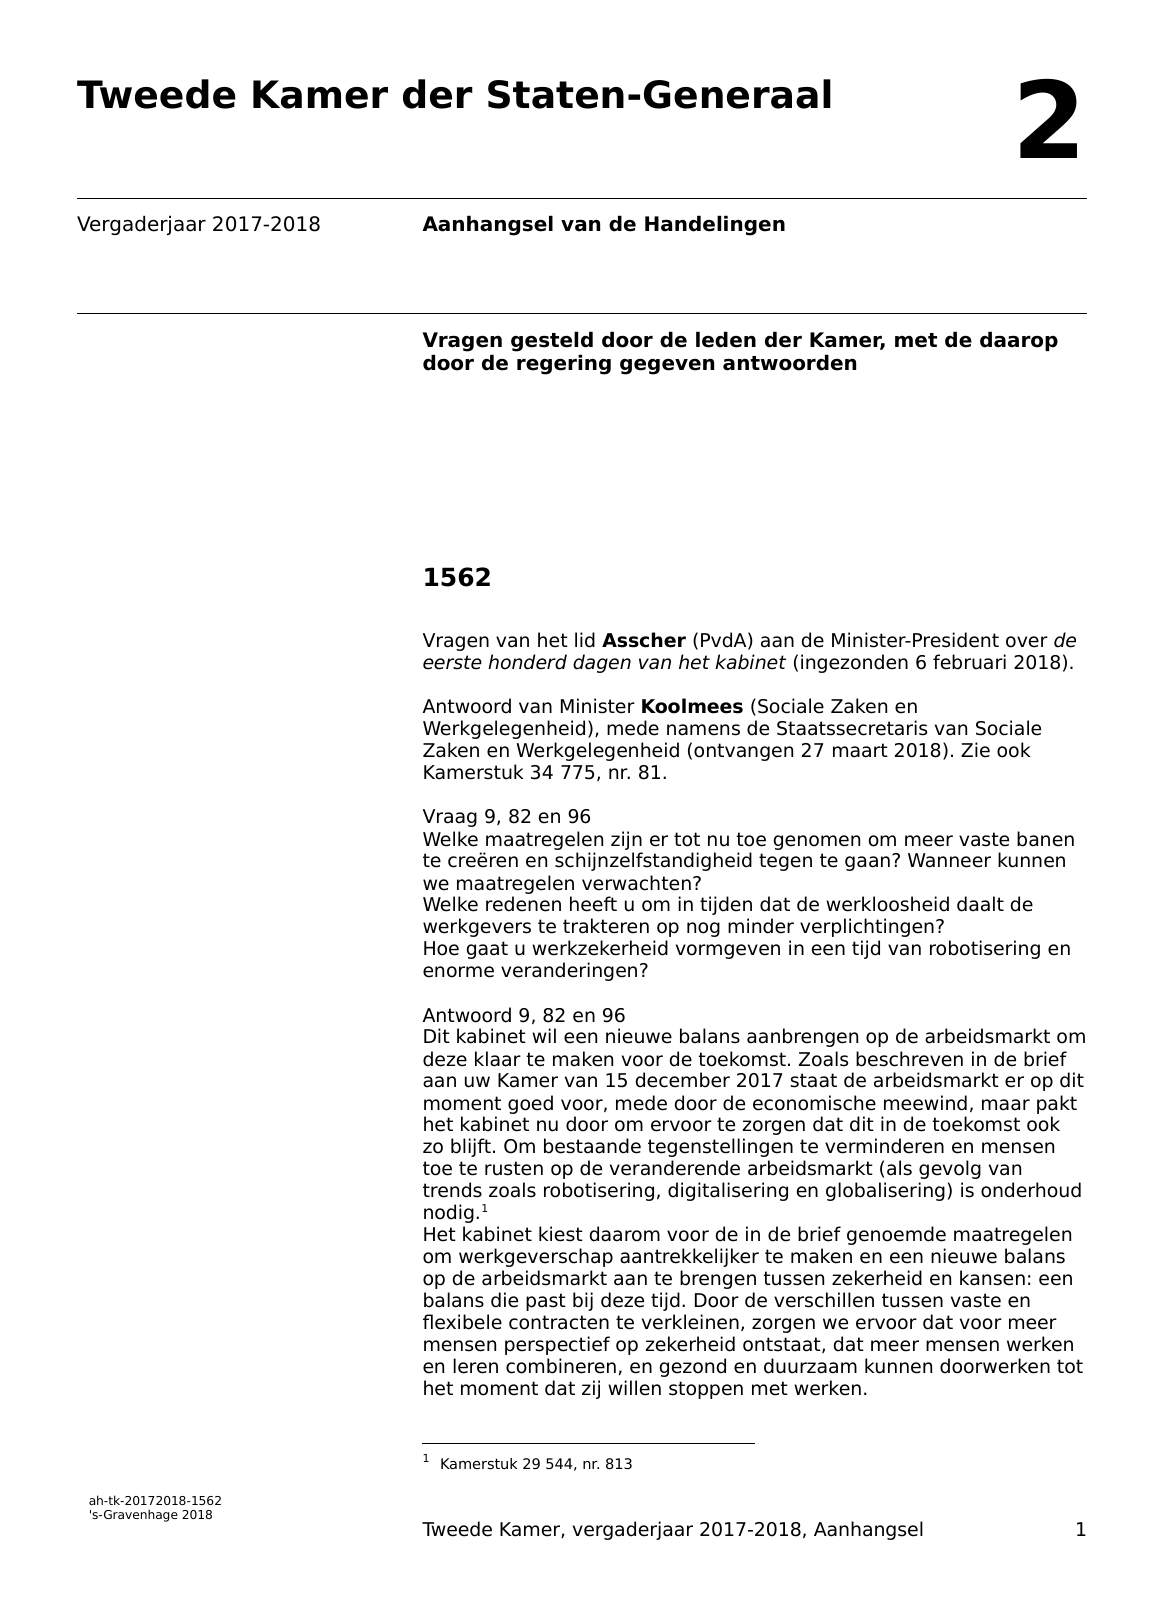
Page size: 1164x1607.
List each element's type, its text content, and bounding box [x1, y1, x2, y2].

text 's-Gravenhage 2018 [88, 1508, 323, 1522]
text Welke maatregelen zijn er tot nu toe genomen om meer vaste banen te creëren en schijnzelfstandigheid tegen te gaan? Wanneer kunnen we maatregelen verwachten? [422, 828, 1087, 894]
text Dit kabinet wil een nieuwe balans aanbrengen op de arbeidsmarkt om deze klaar te maken voor de toekomst. Zoals beschreven in de brief aan uw Kamer van 15 december 2017 staat de arbeidsmarkt er op dit moment goed voor, mede door de economische meewind, maar pakt het kabinet nu door om ervoor te zorgen dat dit in de toekomst ook zo blijft. Om bestaande tegenstellingen te verminderen en mensen toe te rusten op de veranderende arbeidsmarkt (als gevolg van trends zoals robotisering, digitalisering en globalisering) is onderhoud nodig. [422, 1026, 1087, 1224]
text Vraag 9, 82 en 96 [422, 806, 1087, 828]
text ah-tk-20172018-1562 [88, 1494, 323, 1508]
table_cell [77, 314, 422, 375]
text 1562 [422, 563, 1087, 592]
text Welke redenen heeft u om in tijden dat de werkloosheid daalt de werkgevers te trakteren op nog minder verplichtingen? [422, 894, 1087, 938]
table_header Tweede Kamer der Staten-Generaal [77, 59, 886, 198]
table_cell Vragen gesteld door de leden der Kamer, met de daarop door de regering gegeven antwoorden [422, 314, 1087, 375]
text Vragen van het lid Asscher (PvdA) aan de Minister-President over de eerste honderd dagen van het kabinet (ingezonden 6 februari 2018). [422, 630, 1087, 674]
text Antwoord van Minister Koolmees (Sociale Zaken en Werkgelegenheid), mede namens de Staatssecretaris van Sociale Zaken en Werkgelegenheid (ontvangen 27 maart 2018). Zie ook Kamerstuk 34 775, nr. 81. [422, 696, 1087, 784]
text Hoe gaat u werkzekerheid vormgeven in een tijd van robotisering en enorme veranderingen? [422, 938, 1087, 982]
table_cell Vergaderjaar 2017-2018 [77, 199, 422, 313]
table_cell Aanhangsel van de Handelingen [422, 199, 1087, 313]
table_header 2 [886, 59, 1087, 198]
text Kamerstuk 29 544, nr. 813 [422, 1452, 1087, 1474]
text Het kabinet kiest daarom voor de in de brief genoemde maatregelen om werkgeverschap aantrekkelijker te maken en een nieuwe balans op de arbeidsmarkt aan te brengen tussen zekerheid en kansen: een balans die past bij deze tijd. Door de verschillen tussen vaste en flexibele contracten te verkleinen, zorgen we ervoor dat voor meer mensen perspectief op zekerheid ontstaat, dat meer mensen werken en leren combineren, en gezond en duurzaam kunnen doorwerken tot het moment dat zij willen stoppen met werken. [422, 1224, 1087, 1400]
text Antwoord 9, 82 en 96 [422, 1004, 1087, 1026]
